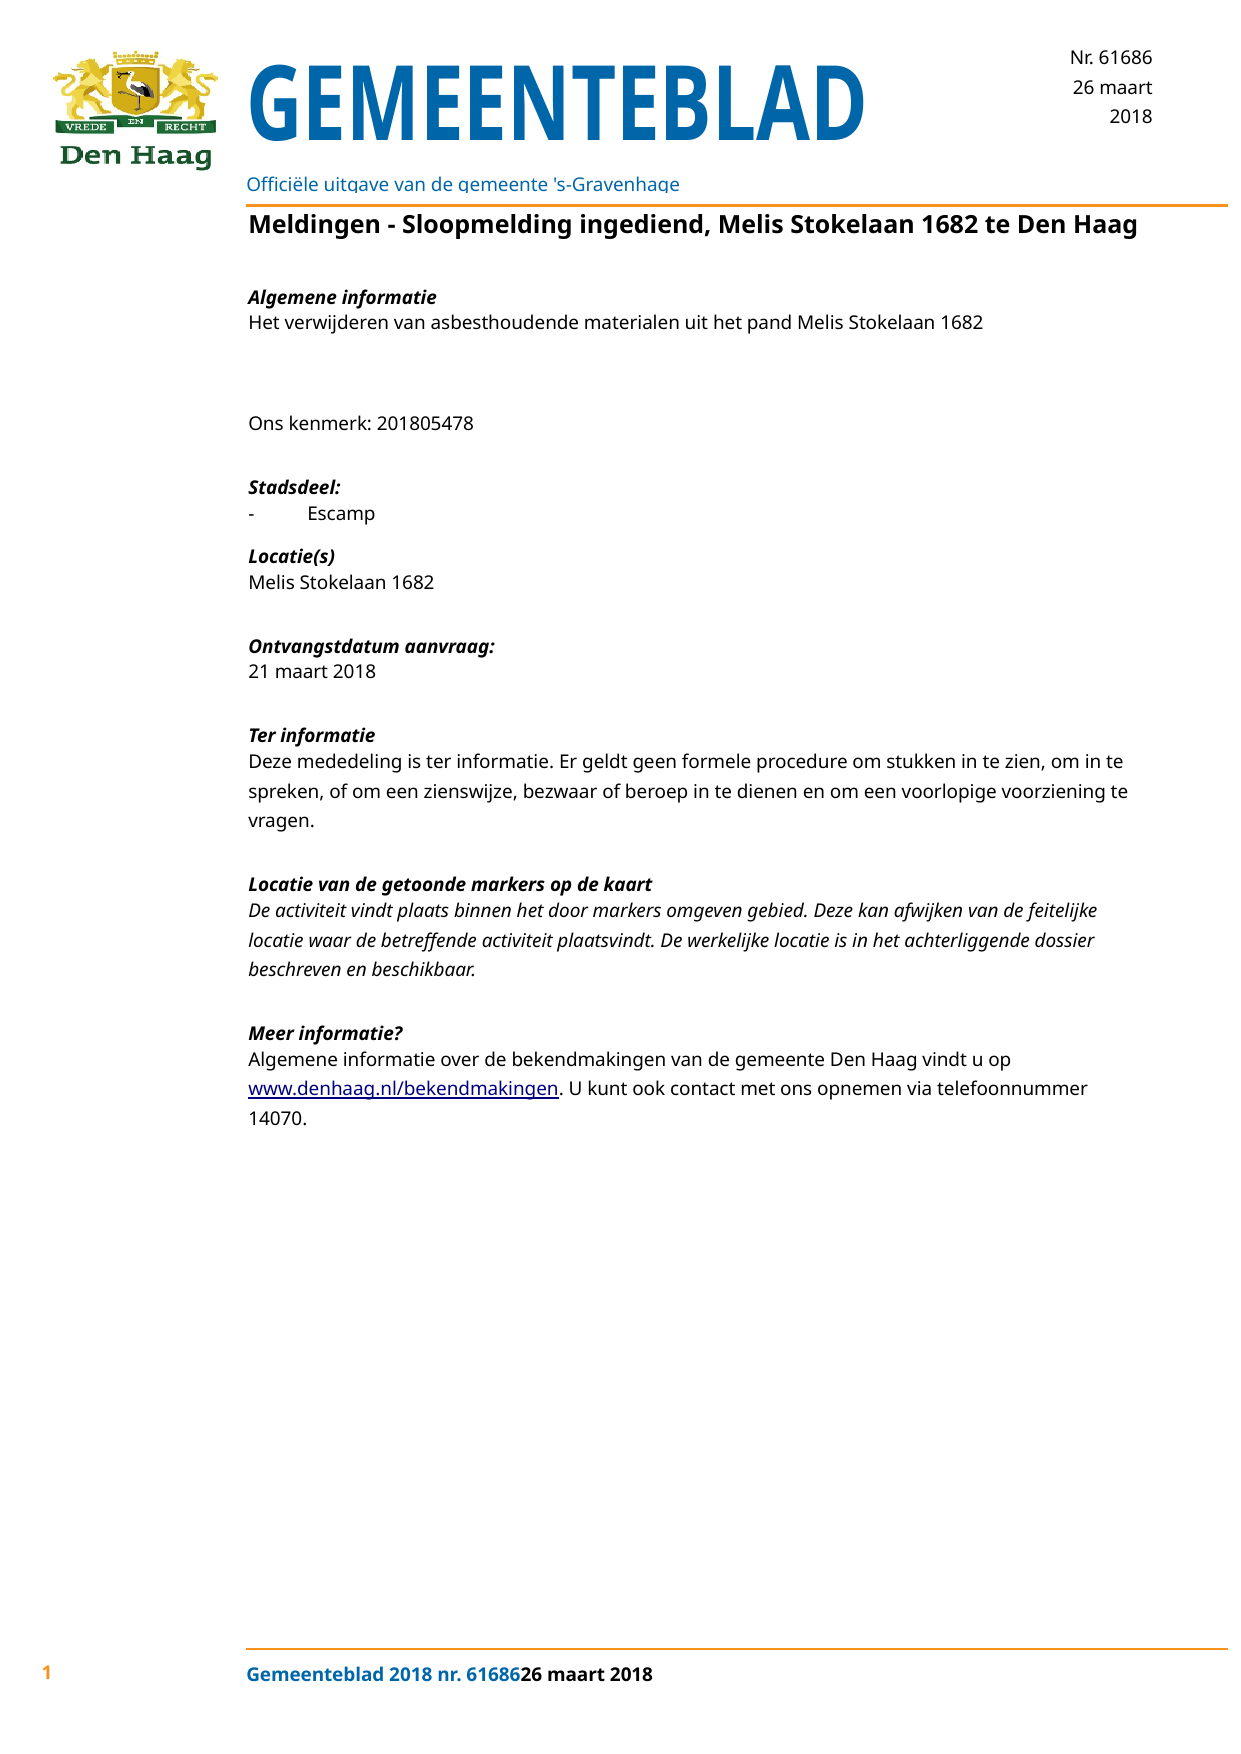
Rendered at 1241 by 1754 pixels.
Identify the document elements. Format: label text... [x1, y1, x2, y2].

text Ter informatie [248, 723, 1152, 748]
text Ontvangstdatum aanvraag: [248, 633, 1152, 659]
text 21 maart 2018 [248, 659, 1152, 684]
text Locatie(s) [248, 543, 1152, 569]
text Deze mededeling is ter informatie. Er geldt geen formele procedure om stukken in te zien, om in te spreken, of om een zienswijze, bezwaar of beroep in te dienen en om een voorlopige voorziening te vragen. [248, 748, 1152, 833]
text Locatie van de getoonde markers op de kaart [248, 871, 1152, 897]
text Ons kenmerk: 201805478 [248, 410, 1152, 436]
text Het verwijderen van asbesthoudende materialen uit het pand Melis Stokelaan 1682 [248, 309, 1152, 335]
text Meldingen - Sloopmelding ingediend, Melis Stokelaan 1682 te Den Haag [248, 207, 1152, 241]
text De activiteit vindt plaats binnen het door markers omgeven gebied. Deze kan afwijken van de feitelijke locatie waar de betreffende activiteit plaatsvindt. De werkelijke locatie is in het achterliggende dossier beschreven en beschikbaar. [248, 897, 1152, 982]
text Melis Stokelaan 1682 [248, 569, 1152, 595]
text Algemene informatie over de bekendmakingen van de gemeente Den Haag vindt u op www.denhaag.nl/bekendmakingen. U kunt ook contact met ons opnemen via telefoonnummer 14070. [248, 1046, 1152, 1131]
list Escamp [248, 500, 1152, 526]
picture [41, 47, 231, 172]
text Algemene informatie [248, 284, 1152, 309]
text Stadsdeel: [248, 474, 1152, 500]
text Meer informatie? [248, 1020, 1152, 1046]
